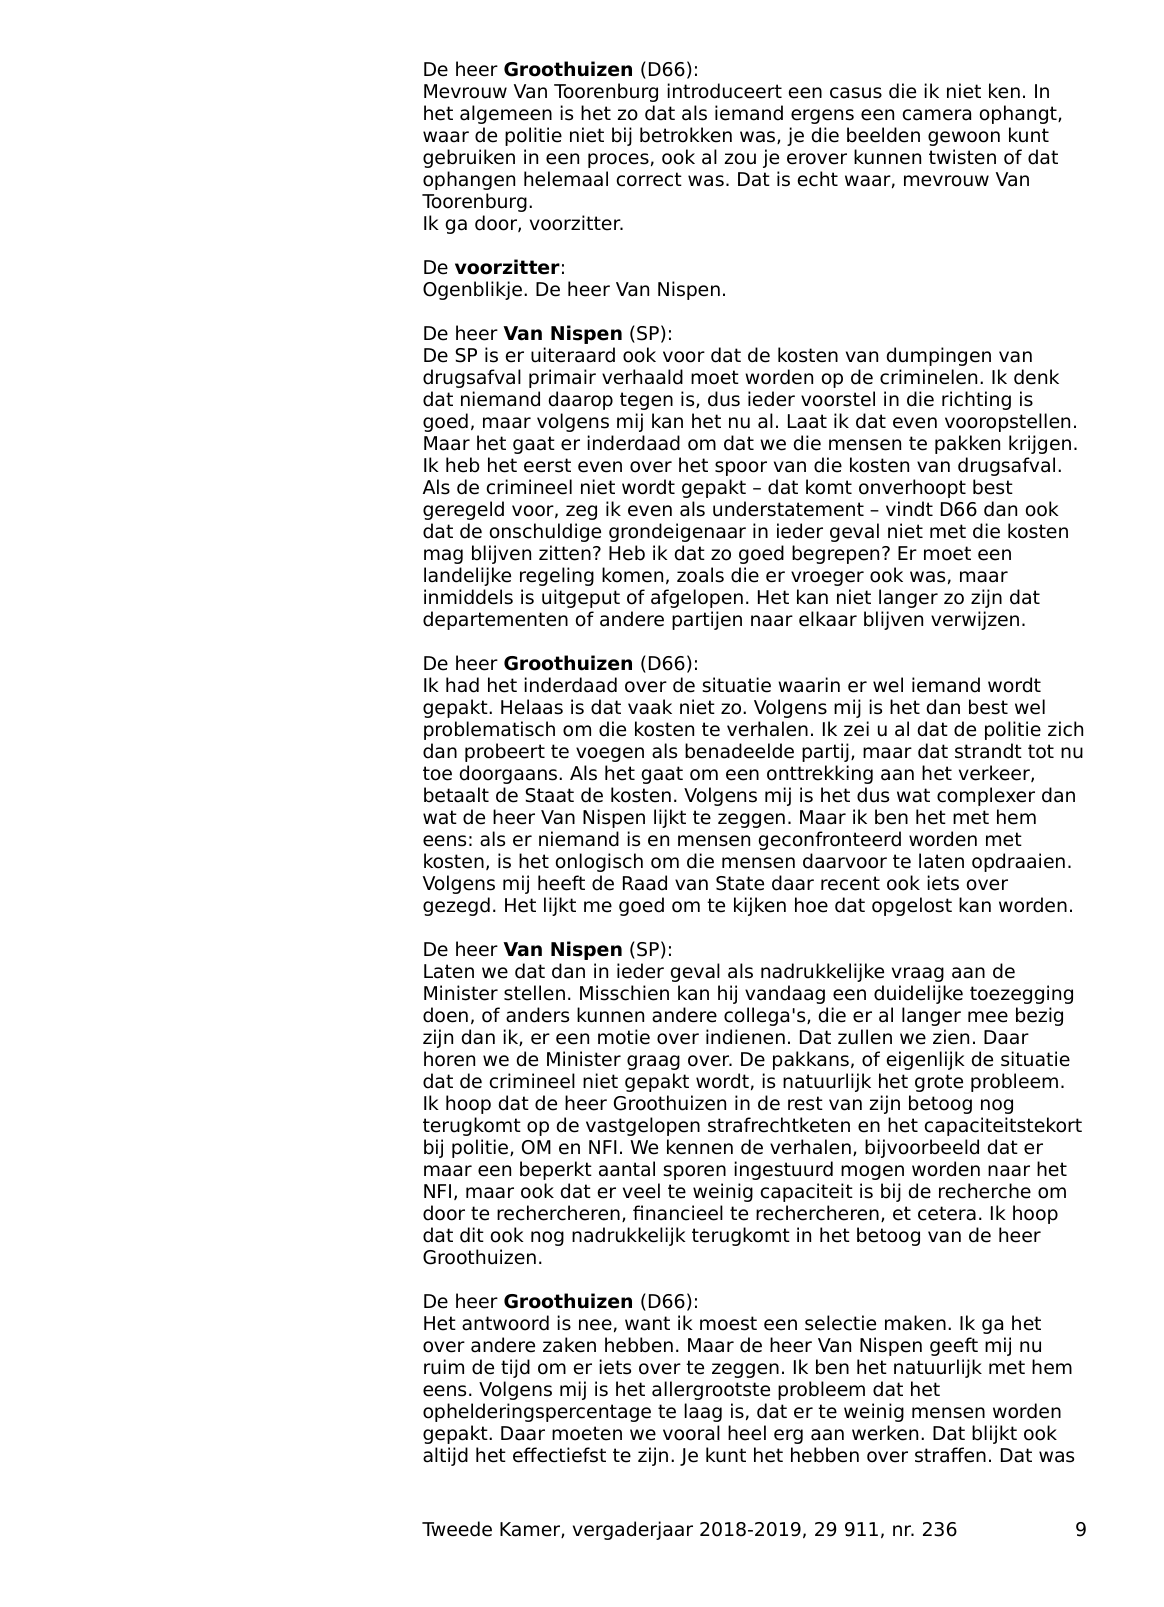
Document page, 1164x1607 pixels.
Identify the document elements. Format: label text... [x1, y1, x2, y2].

text De heer Van Nispen (SP): [422, 939, 1087, 961]
text De SP is er uiteraard ook voor dat de kosten van dumpingen van drugsafval primair verhaald moet worden op de criminelen. Ik denk dat niemand daarop tegen is, dus ieder voorstel in die richting is goed, maar volgens mij kan het nu al. Laat ik dat even vooropstellen. Maar het gaat er inderdaad om dat we die mensen te pakken krijgen. Ik heb het eerst even over het spoor van die kosten van drugsafval. Als de crimineel niet wordt gepakt – dat komt onverhoopt best geregeld voor, zeg ik even als understatement – vindt D66 dan ook dat de onschuldige grondeigenaar in ieder geval niet met die kosten mag blijven zitten? Heb ik dat zo goed begrepen? Er moet een landelijke regeling komen, zoals die er vroeger ook was, maar inmiddels is uitgeput of afgelopen. Het kan niet langer zo zijn dat departementen of andere partijen naar elkaar blijven verwijzen. [422, 345, 1087, 631]
text Laten we dat dan in ieder geval als nadrukkelijke vraag aan de Minister stellen. Misschien kan hij vandaag een duidelijke toezegging doen, of anders kunnen andere collega's, die er al langer mee bezig zijn dan ik, er een motie over indienen. Dat zullen we zien. Daar horen we de Minister graag over. De pakkans, of eigenlijk de situatie dat de crimineel niet gepakt wordt, is natuurlijk het grote probleem. Ik hoop dat de heer Groothuizen in de rest van zijn betoog nog terugkomt op de vastgelopen strafrechtketen en het capaciteitstekort bij politie, OM en NFI. We kennen de verhalen, bijvoorbeeld dat er maar een beperkt aantal sporen ingestuurd mogen worden naar het NFI, maar ook dat er veel te weinig capaciteit is bij de recherche om door te rechercheren, financieel te rechercheren, et cetera. Ik hoop dat dit ook nog nadrukkelijk terugkomt in het betoog van de heer Groothuizen. [422, 961, 1087, 1269]
text Mevrouw Van Toorenburg introduceert een casus die ik niet ken. In het algemeen is het zo dat als iemand ergens een camera ophangt, waar de politie niet bij betrokken was, je die beelden gewoon kunt gebruiken in een proces, ook al zou je erover kunnen twisten of dat ophangen helemaal correct was. Dat is echt waar, mevrouw Van Toorenburg. [422, 81, 1087, 213]
text Het antwoord is nee, want ik moest een selectie maken. Ik ga het over andere zaken hebben. Maar de heer Van Nispen geeft mij nu ruim de tijd om er iets over te zeggen. Ik ben het natuurlijk met hem eens. Volgens mij is het allergrootste probleem dat het ophelderingspercentage te laag is, dat er te weinig mensen worden gepakt. Daar moeten we vooral heel erg aan werken. Dat blijkt ook altijd het effectiefst te zijn. Je kunt het hebben over straffen. Dat was [422, 1313, 1087, 1467]
text De voorzitter: [422, 257, 1087, 279]
text Ogenblikje. De heer Van Nispen. [422, 279, 1087, 301]
text De heer Groothuizen (D66): [422, 1291, 1087, 1313]
text De heer Groothuizen (D66): [422, 653, 1087, 675]
text Ik had het inderdaad over de situatie waarin er wel iemand wordt gepakt. Helaas is dat vaak niet zo. Volgens mij is het dan best wel problematisch om die kosten te verhalen. Ik zei u al dat de politie zich dan probeert te voegen als benadeelde partij, maar dat strandt tot nu toe doorgaans. Als het gaat om een onttrekking aan het verkeer, betaalt de Staat de kosten. Volgens mij is het dus wat complexer dan wat de heer Van Nispen lijkt te zeggen. Maar ik ben het met hem eens: als er niemand is en mensen geconfronteerd worden met kosten, is het onlogisch om die mensen daarvoor te laten opdraaien. Volgens mij heeft de Raad van State daar recent ook iets over gezegd. Het lijkt me goed om te kijken hoe dat opgelost kan worden. [422, 675, 1087, 917]
text Ik ga door, voorzitter. [422, 213, 1087, 235]
text De heer Groothuizen (D66): [422, 59, 1087, 81]
text De heer Van Nispen (SP): [422, 323, 1087, 345]
